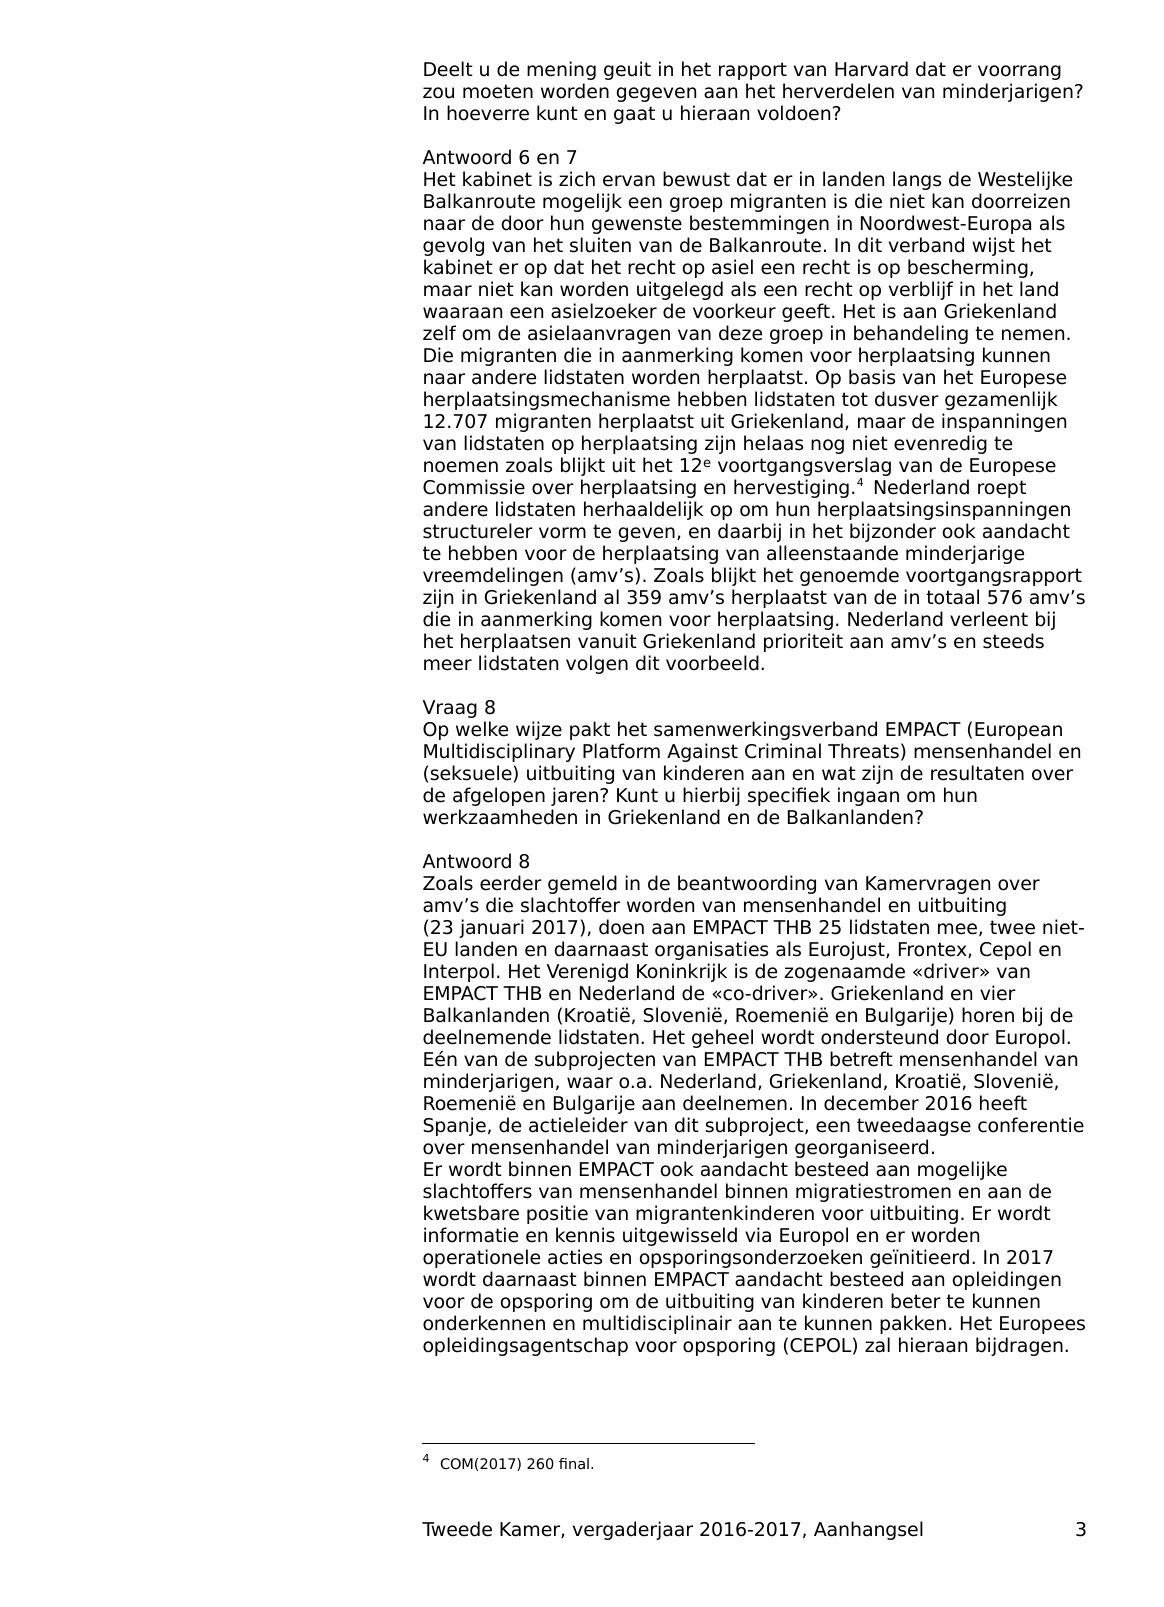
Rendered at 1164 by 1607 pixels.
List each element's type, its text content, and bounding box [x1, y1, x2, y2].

text Op welke wijze pakt het samenwerkingsverband EMPACT (European Multidisciplinary Platform Against Criminal Threats) mensenhandel en (seksuele) uitbuiting van kinderen aan en wat zijn de resultaten over de afgelopen jaren? Kunt u hierbij specifiek ingaan om hun werkzaamheden in Griekenland en de Balkanlanden? [422, 719, 1087, 829]
text Deelt u de mening geuit in het rapport van Harvard dat er voorrang zou moeten worden gegeven aan het herverdelen van minderjarigen? In hoeverre kunt en gaat u hieraan voldoen? [422, 59, 1087, 125]
text Er wordt binnen EMPACT ook aandacht besteed aan mogelijke slachtoffers van mensenhandel binnen migratiestromen en aan de kwetsbare positie van migrantenkinderen voor uitbuiting. Er wordt informatie en kennis uitgewisseld via Europol en er worden operationele acties en opsporingsonderzoeken geïnitieerd. In 2017 wordt daarnaast binnen EMPACT aandacht besteed aan opleidingen voor de opsporing om de uitbuiting van kinderen beter te kunnen onderkennen en multidisciplinair aan te kunnen pakken. Het Europees opleidingsagentschap voor opsporing (CEPOL) zal hieraan bijdragen. [422, 1159, 1087, 1356]
text COM(2017) 260 final. [422, 1452, 1087, 1474]
text Zoals eerder gemeld in de beantwoording van Kamervragen over amv’s die slachtoffer worden van mensenhandel en uitbuiting (23 januari 2017), doen aan EMPACT THB 25 lidstaten mee, twee niet-EU landen en daarnaast organisaties als Eurojust, Frontex, Cepol en Interpol. Het Verenigd Koninkrijk is de zogenaamde «driver» van EMPACT THB en Nederland de «co-driver». Griekenland en vier Balkanlanden (Kroatië, Slovenië, Roemenië en Bulgarije) horen bij de deelnemende lidstaten. Het geheel wordt ondersteund door Europol. Eén van de subprojecten van EMPACT THB betreft mensenhandel van minderjarigen, waar o.a. Nederland, Griekenland, Kroatië, Slovenië, Roemenië en Bulgarije aan deelnemen. In december 2016 heeft Spanje, de actieleider van dit subproject, een tweedaagse conferentie over mensenhandel van minderjarigen georganiseerd. [422, 873, 1087, 1159]
text Vraag 8 [422, 697, 1087, 719]
text Antwoord 8 [422, 851, 1087, 873]
text Antwoord 6 en 7 [422, 147, 1087, 169]
text Het kabinet is zich ervan bewust dat er in landen langs de Westelijke Balkanroute mogelijk een groep migranten is die niet kan doorreizen naar de door hun gewenste bestemmingen in Noordwest-Europa als gevolg van het sluiten van de Balkanroute. In dit verband wijst het kabinet er op dat het recht op asiel een recht is op bescherming, maar niet kan worden uitgelegd als een recht op verblijf in het land waaraan een asielzoeker de voorkeur geeft. Het is aan Griekenland zelf om de asielaanvragen van deze groep in behandeling te nemen. Die migranten die in aanmerking komen voor herplaatsing kunnen naar andere lidstaten worden herplaatst. Op basis van het Europese herplaatsingsmechanisme hebben lidstaten tot dusver gezamenlijk 12.707 migranten herplaatst uit Griekenland, maar de inspanningen van lidstaten op herplaatsing zijn helaas nog niet evenredig te noemen zoals blijkt uit het 12e voortgangsverslag van de Europese Commissie over herplaatsing en hervestiging. Nederland roept andere lidstaten herhaaldelijk op om hun herplaatsingsinspanningen structureler vorm te geven, en daarbij in het bijzonder ook aandacht te hebben voor de herplaatsing van alleenstaande minderjarige vreemdelingen (amv’s). Zoals blijkt het genoemde voortgangsrapport zijn in Griekenland al 359 amv’s herplaatst van de in totaal 576 amv’s die in aanmerking komen voor herplaatsing. Nederland verleent bij het herplaatsen vanuit Griekenland prioriteit aan amv’s en steeds meer lidstaten volgen dit voorbeeld. [422, 169, 1087, 675]
